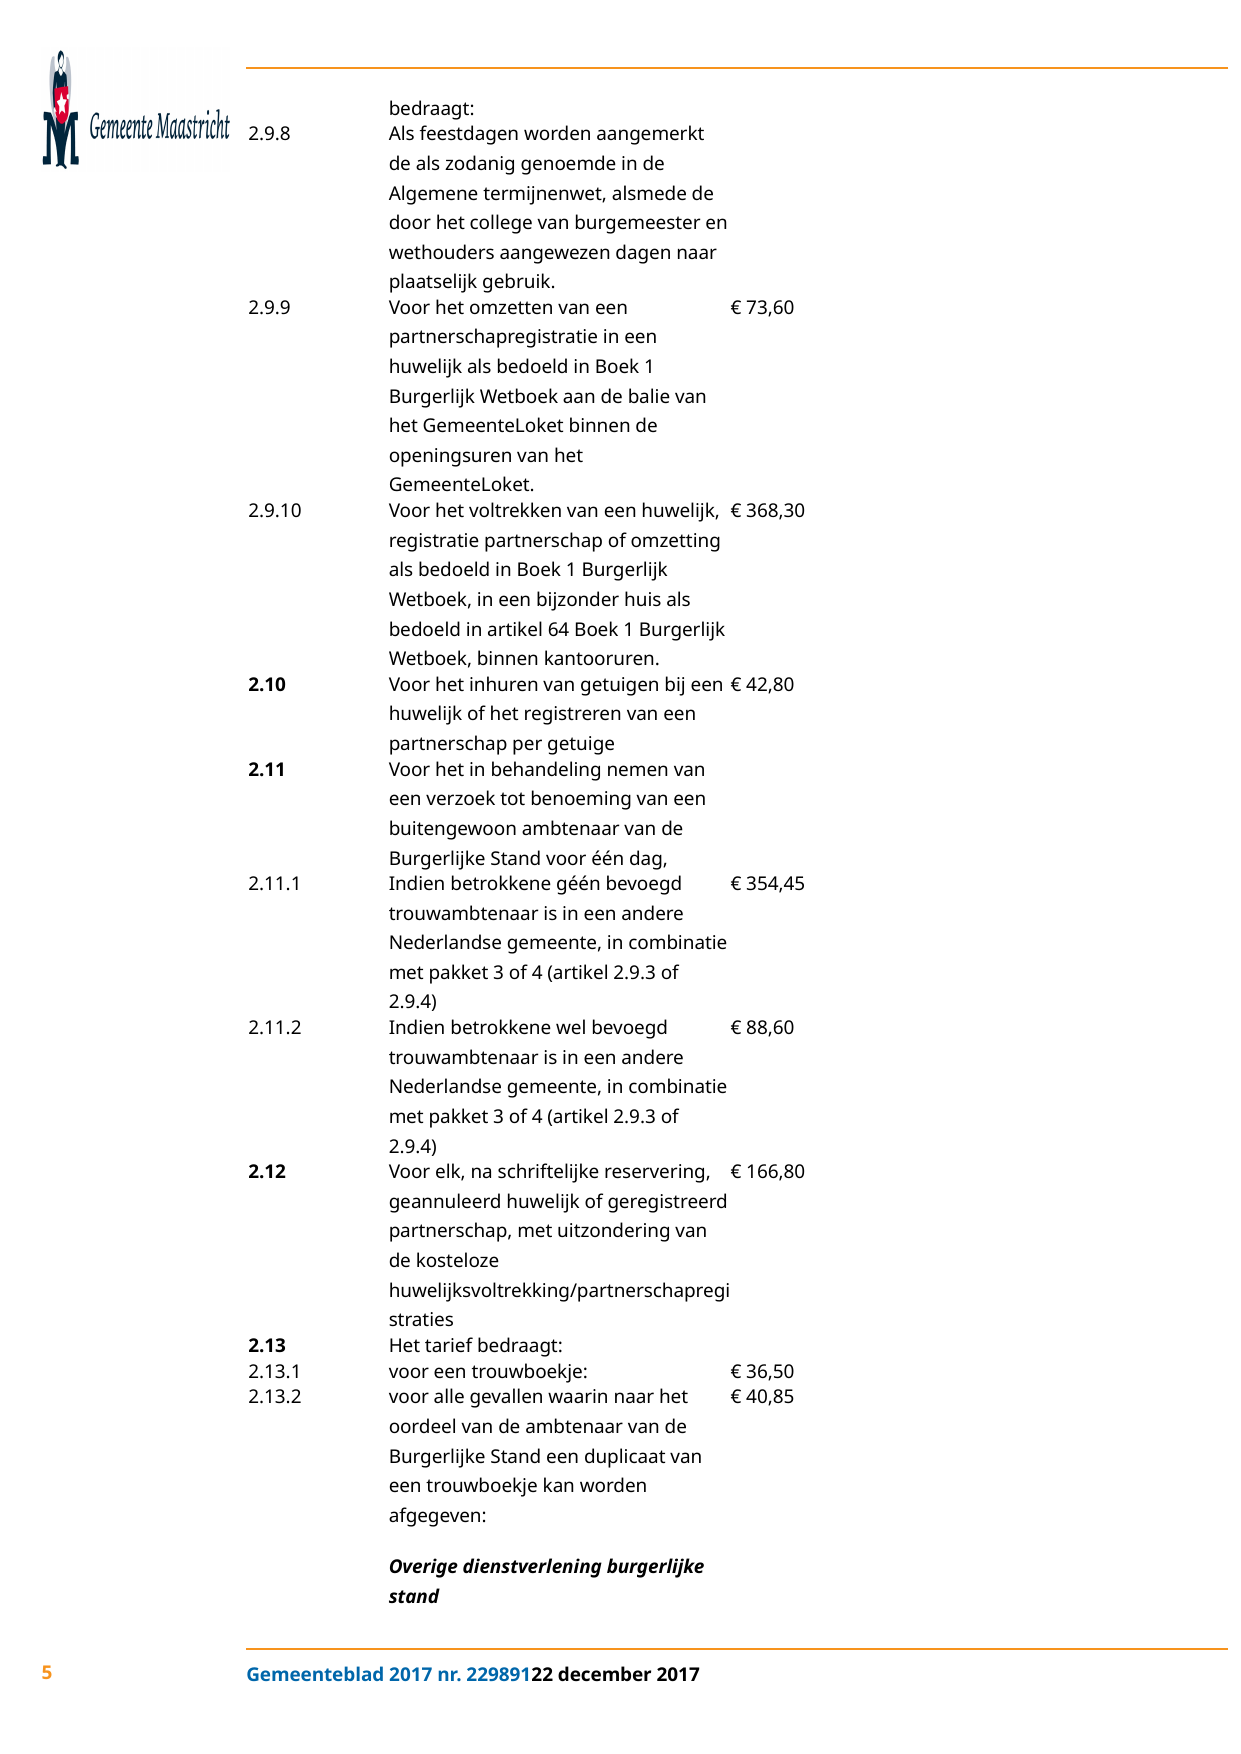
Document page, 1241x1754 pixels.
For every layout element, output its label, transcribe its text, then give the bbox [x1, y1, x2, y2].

table_cell [871, 1384, 1011, 1528]
table_cell [871, 870, 1011, 1014]
table_cell [730, 95, 871, 121]
table_cell [389, 1528, 730, 1553]
table_cell [1011, 1554, 1152, 1609]
table_cell [871, 1528, 1011, 1553]
table_cell [871, 1332, 1011, 1358]
table_cell [871, 1159, 1011, 1332]
table_cell 2.12 [248, 1159, 388, 1332]
table_cell Het tarief bedraagt: [389, 1332, 730, 1358]
table_cell Voor het in behandeling nemen van een verzoek tot benoeming van een buitengewoon ambtenaar van de Burgerlijke Stand voor één dag, [389, 756, 730, 870]
table_cell € 88,60 [730, 1015, 871, 1158]
table_cell [730, 1554, 871, 1609]
table_cell 2.11.2 [248, 1015, 388, 1158]
table_cell [730, 756, 871, 870]
table_cell 2.13.2 [248, 1384, 388, 1528]
table_cell € 354,45 [730, 870, 871, 1014]
table_cell 2.11 [248, 756, 388, 870]
table_cell [1011, 121, 1152, 294]
table_cell Overige dienstverlening burgerlijke stand [389, 1554, 730, 1609]
table_cell Indien betrokkene wel bevoegd trouwambtenaar is in een andere Nederlandse gemeente, in combinatie met pakket 3 of 4 (artikel 2.9.3 of 2.9.4) [389, 1015, 730, 1158]
table_cell [1011, 1015, 1152, 1158]
table_cell [730, 121, 871, 294]
table_cell Voor het omzetten van een partnerschapregistratie in een huwelijk als bedoeld in Boek 1 Burgerlijk Wetboek aan de balie van het GemeenteLoket binnen de openingsuren van het GemeenteLoket. [389, 294, 730, 497]
table_cell [871, 294, 1011, 497]
table_cell [1011, 95, 1152, 121]
table_cell 2.9.10 [248, 498, 388, 671]
table_cell [871, 671, 1011, 756]
table_cell 2.13 [248, 1332, 388, 1358]
table_cell € 73,60 [730, 294, 871, 497]
table_cell 2.10 [248, 671, 388, 756]
table_cell [1011, 671, 1152, 756]
table_cell Voor het voltrekken van een huwelijk, registratie partnerschap of omzetting als bedoeld in Boek 1 Burgerlijk Wetboek, in een bijzonder huis als bedoeld in artikel 64 Boek 1 Burgerlijk Wetboek, binnen kantooruren. [389, 498, 730, 671]
table_cell Voor het inhuren van getuigen bij een huwelijk of het registreren van een partnerschap per getuige [389, 671, 730, 756]
table_cell 2.9.8 [248, 121, 388, 294]
table_cell 2.9.9 [248, 294, 388, 497]
table_cell 2.13.1 [248, 1358, 388, 1384]
table_cell [730, 1528, 871, 1553]
table_cell € 40,85 [730, 1384, 871, 1528]
table_cell € 166,80 [730, 1159, 871, 1332]
table_cell [871, 95, 1011, 121]
table_cell [1011, 498, 1152, 671]
table_cell [248, 1554, 388, 1609]
table_cell voor alle gevallen waarin naar het oordeel van de ambtenaar van de Burgerlijke Stand een duplicaat van een trouwboekje kan worden afgegeven: [389, 1384, 730, 1528]
table_cell [871, 756, 1011, 870]
table_cell [1011, 870, 1152, 1014]
table_cell [871, 1554, 1011, 1609]
table_cell € 368,30 [730, 498, 871, 671]
table_cell [1011, 1332, 1152, 1358]
table_cell [1011, 1384, 1152, 1528]
table_cell Als feestdagen worden aangemerkt de als zodanig genoemde in de Algemene termijnenwet, alsmede de door het college van burgemeester en wethouders aangewezen dagen naar plaatselijk gebruik. [389, 121, 730, 294]
table_cell [871, 121, 1011, 294]
table_cell [730, 1332, 871, 1358]
table_cell Indien betrokkene géén bevoegd trouwambtenaar is in een andere Nederlandse gemeente, in combinatie met pakket 3 of 4 (artikel 2.9.3 of 2.9.4) [389, 870, 730, 1014]
table_cell [1011, 1159, 1152, 1332]
table_cell [1011, 756, 1152, 870]
table_cell Voor elk, na schriftelijke reservering, geannuleerd huwelijk of geregistreerd partnerschap, met uitzondering van de kosteloze huwelijksvoltrekking/partnerschapregistraties [389, 1159, 730, 1332]
table_cell bedraagt: [389, 95, 730, 121]
table_cell € 36,50 [730, 1358, 871, 1384]
table_cell [871, 1015, 1011, 1158]
table_cell [248, 95, 388, 121]
table_cell [871, 1358, 1011, 1384]
table_cell [1011, 1358, 1152, 1384]
table_cell 2.11.1 [248, 870, 388, 1014]
table_cell € 42,80 [730, 671, 871, 756]
table_cell [1011, 1528, 1152, 1553]
table_cell voor een trouwboekje: [389, 1358, 730, 1384]
table_cell [1011, 294, 1152, 497]
table_cell [871, 498, 1011, 671]
picture [41, 47, 231, 172]
table_cell [248, 1528, 388, 1553]
